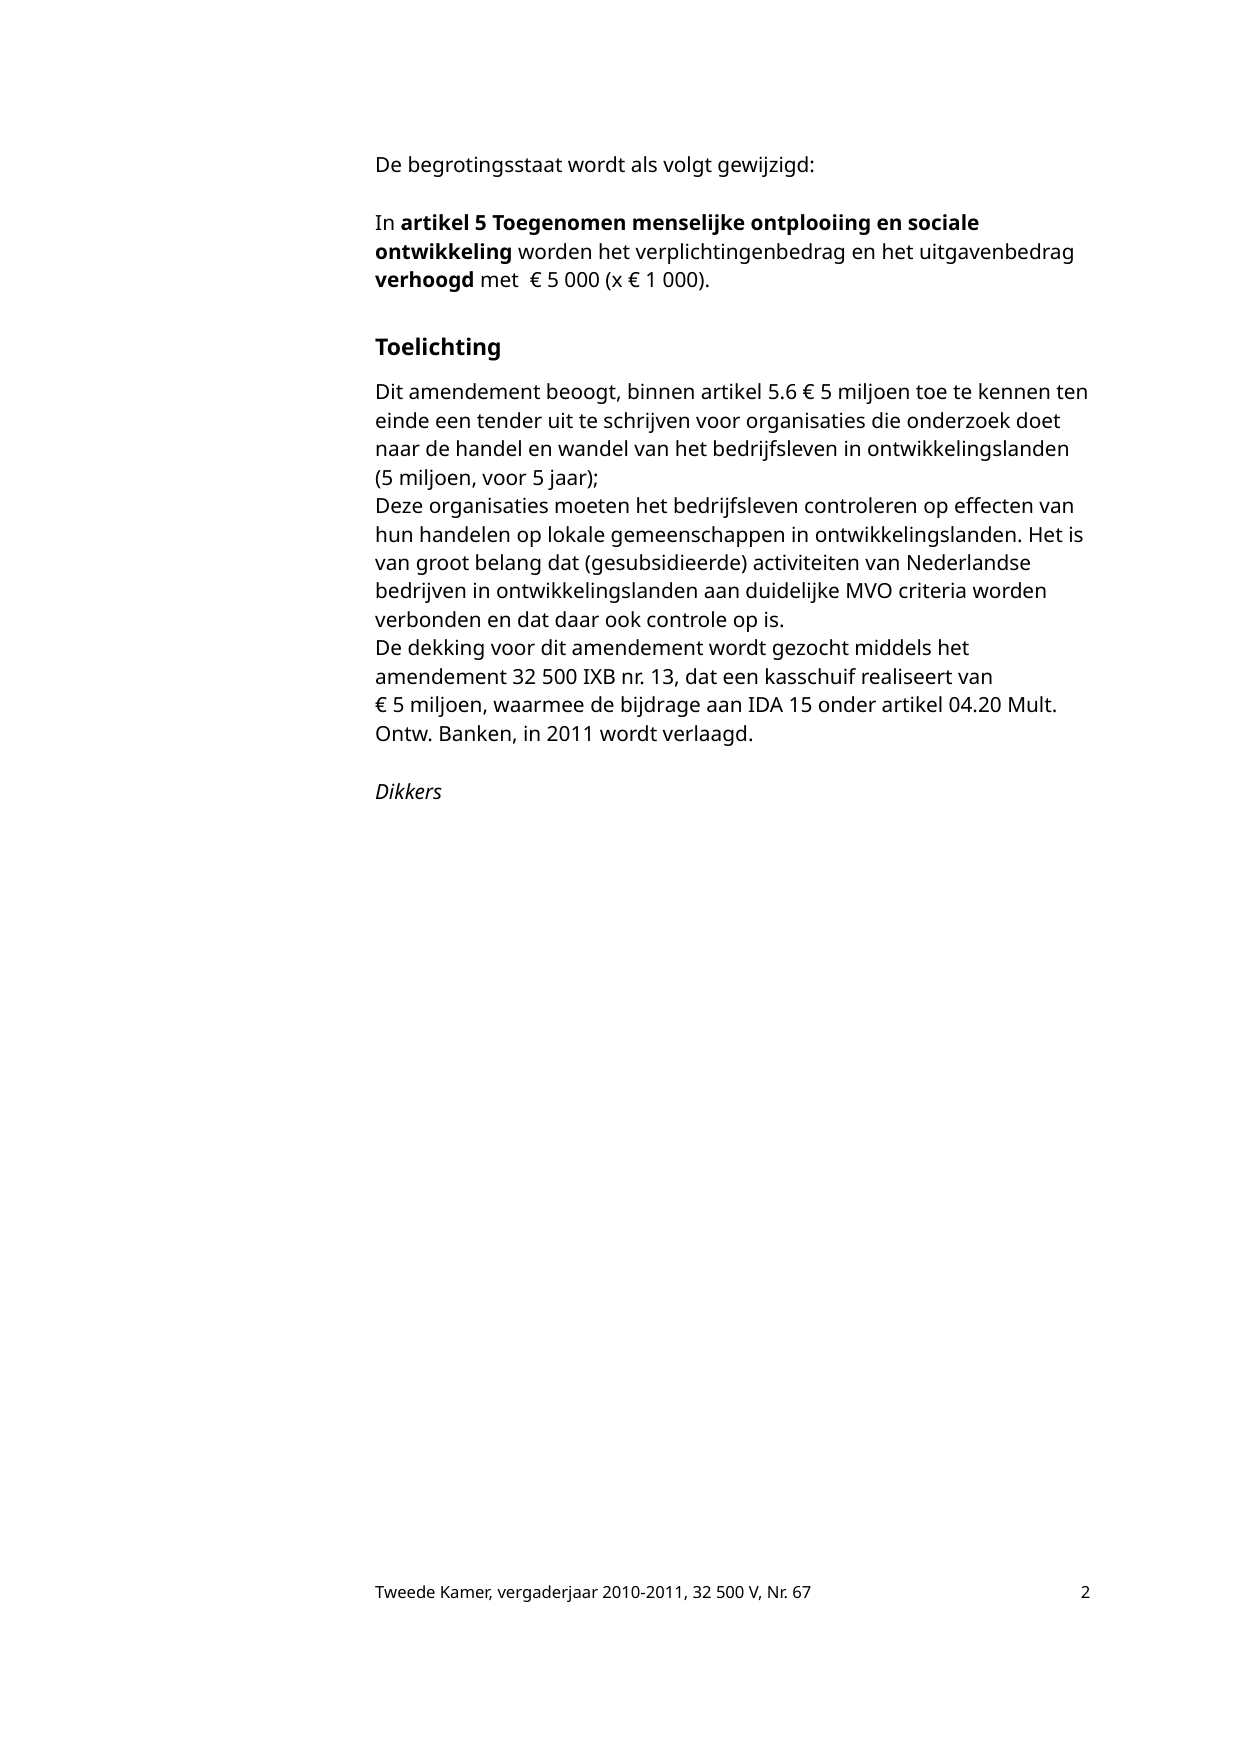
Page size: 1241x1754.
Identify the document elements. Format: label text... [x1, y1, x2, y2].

text Deze organisaties moeten het bedrijfsleven controleren op effecten van hun handelen op lokale gemeenschappen in ontwikkelingslanden. Het is van groot belang dat (gesubsidieerde) activiteiten van Nederlandse bedrijven in ontwikkelingslanden aan duidelijke MVO criteria worden verbonden en dat daar ook controle op is. [375, 491, 1090, 633]
text Dit amendement beoogt, binnen artikel 5.6 € 5 miljoen toe te kennen ten einde een tender uit te schrijven voor organisaties die onderzoek doet naar de handel en wandel van het bedrijfsleven in ontwikkelingslanden (5 miljoen, voor 5 jaar); [375, 377, 1090, 491]
text De dekking voor dit amendement wordt gezocht middels het amendement 32 500 IXB nr. 13, dat een kasschuif realiseert van € 5 miljoen, waarmee de bijdrage aan IDA 15 onder artikel 04.20 Mult. Ontw. Banken, in 2011 wordt verlaagd. [375, 633, 1090, 747]
text In artikel 5 Toegenomen menselijke ontplooiing en sociale ontwikkeling worden het verplichtingenbedrag en het uitgavenbedrag verhoogd met € 5 000 (x € 1 000). [375, 208, 1090, 294]
subtitle Toelichting [375, 331, 1090, 362]
text Dikkers [375, 777, 1090, 806]
text De begrotingsstaat wordt als volgt gewijzigd: [375, 150, 1090, 178]
